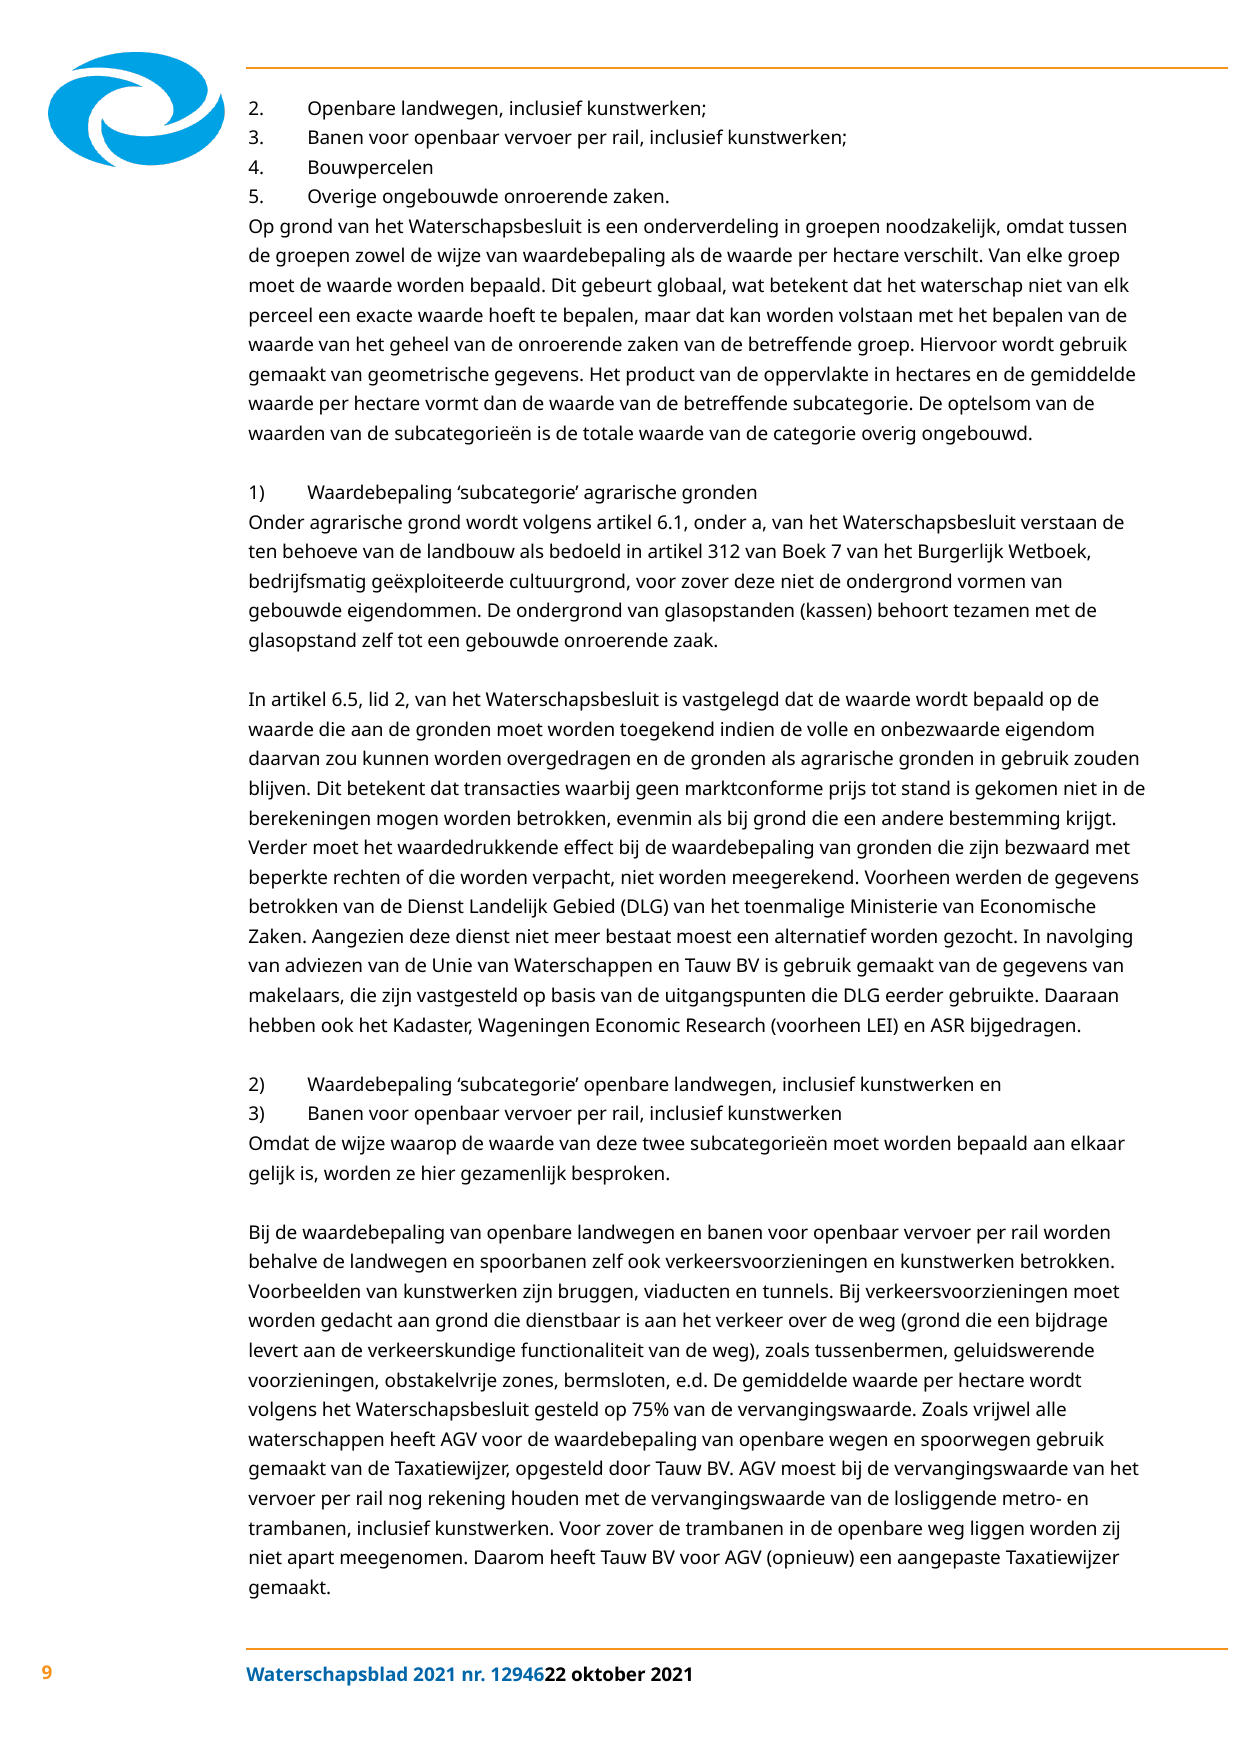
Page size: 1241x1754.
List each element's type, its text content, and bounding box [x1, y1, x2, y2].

list Overige ongebouwde onroerende zaken. [248, 183, 1152, 209]
list Bouwpercelen [248, 154, 1152, 180]
list Banen voor openbaar vervoer per rail, inclusief kunstwerken; [248, 124, 1152, 150]
picture [41, 47, 231, 172]
list Openbare landwegen, inclusief kunstwerken; [248, 95, 1152, 121]
list Waardebepaling ‘subcategorie’ openbare landwegen, inclusief kunstwerken en [248, 1071, 1152, 1097]
list Waardebepaling ‘subcategorie’ agrarische gronden [248, 479, 1152, 505]
text Onder agrarische grond wordt volgens artikel 6.1, onder a, van het Waterschapsbesluit verstaan de ten behoeve van de landbouw als bedoeld in artikel 312 van Boek 7 van het Burgerlijk Wetboek, bedrijfsmatig geëxploiteerde cultuurgrond, voor zover deze niet de ondergrond vormen van gebouwde eigendommen. De ondergrond van glasopstanden (kassen) behoort tezamen met de glasopstand zelf tot een gebouwde onroerende zaak. [248, 509, 1152, 653]
text In artikel 6.5, lid 2, van het Waterschapsbesluit is vastgelegd dat de waarde wordt bepaald op de waarde die aan de gronden moet worden toegekend indien de volle en onbezwaarde eigendom daarvan zou kunnen worden overgedragen en de gronden als agrarische gronden in gebruik zouden blijven. Dit betekent dat transacties waarbij geen marktconforme prijs tot stand is gekomen niet in de berekeningen mogen worden betrokken, evenmin als bij grond die een andere bestemming krijgt. Verder moet het waardedrukkende effect bij de waardebepaling van gronden die zijn bezwaard met beperkte rechten of die worden verpacht, niet worden meegerekend. Voorheen werden de gegevens betrokken van de Dienst Landelijk Gebied (DLG) van het toenmalige Ministerie van Economische Zaken. Aangezien deze dienst niet meer bestaat moest een alternatief worden gezocht. In navolging van adviezen van de Unie van Waterschappen en Tauw BV is gebruik gemaakt van de gegevens van makelaars, die zijn vastgesteld op basis van de uitgangspunten die DLG eerder gebruikte. Daaraan hebben ook het Kadaster, Wageningen Economic Research (voorheen LEI) en ASR bijgedragen. [248, 686, 1152, 1038]
text Bij de waardebepaling van openbare landwegen en banen voor openbaar vervoer per rail worden behalve de landwegen en spoorbanen zelf ook verkeersvoorzieningen en kunstwerken betrokken. Voorbeelden van kunstwerken zijn bruggen, viaducten en tunnels. Bij verkeersvoorzieningen moet worden gedacht aan grond die dienstbaar is aan het verkeer over de weg (grond die een bijdrage levert aan de verkeerskundige functionaliteit van de weg), zoals tussenbermen, geluidswerende voorzieningen, obstakelvrije zones, bermsloten, e.d. De gemiddelde waarde per hectare wordt volgens het Waterschapsbesluit gesteld op 75% van de vervangingswaarde. Zoals vrijwel alle waterschappen heeft AGV voor de waardebepaling van openbare wegen en spoorwegen gebruik gemaakt van de Taxatiewijzer, opgesteld door Tauw BV. AGV moest bij de vervangingswaarde van het vervoer per rail nog rekening houden met de vervangingswaarde van de losliggende metro- en trambanen, inclusief kunstwerken. Voor zover de trambanen in de openbare weg liggen worden zij niet apart meegenomen. Daarom heeft Tauw BV voor AGV (opnieuw) een aangepaste Taxatiewijzer gemaakt. [248, 1219, 1152, 1600]
text Omdat de wijze waarop de waarde van deze twee subcategorieën moet worden bepaald aan elkaar gelijk is, worden ze hier gezamenlijk besproken. [248, 1130, 1152, 1186]
text Op grond van het Waterschapsbesluit is een onderverdeling in groepen noodzakelijk, omdat tussen de groepen zowel de wijze van waardebepaling als de waarde per hectare verschilt. Van elke groep moet de waarde worden bepaald. Dit gebeurt globaal, wat betekent dat het waterschap niet van elk perceel een exacte waarde hoeft te bepalen, maar dat kan worden volstaan met het bepalen van de waarde van het geheel van de onroerende zaken van de betreffende groep. Hiervoor wordt gebruik gemaakt van geometrische gegevens. Het product van de oppervlakte in hectares en de gemiddelde waarde per hectare vormt dan de waarde van de betreffende subcategorie. De optelsom van de waarden van de subcategorieën is de totale waarde van de categorie overig ongebouwd. [248, 213, 1152, 446]
list Banen voor openbaar vervoer per rail, inclusief kunstwerken [248, 1101, 1152, 1126]
